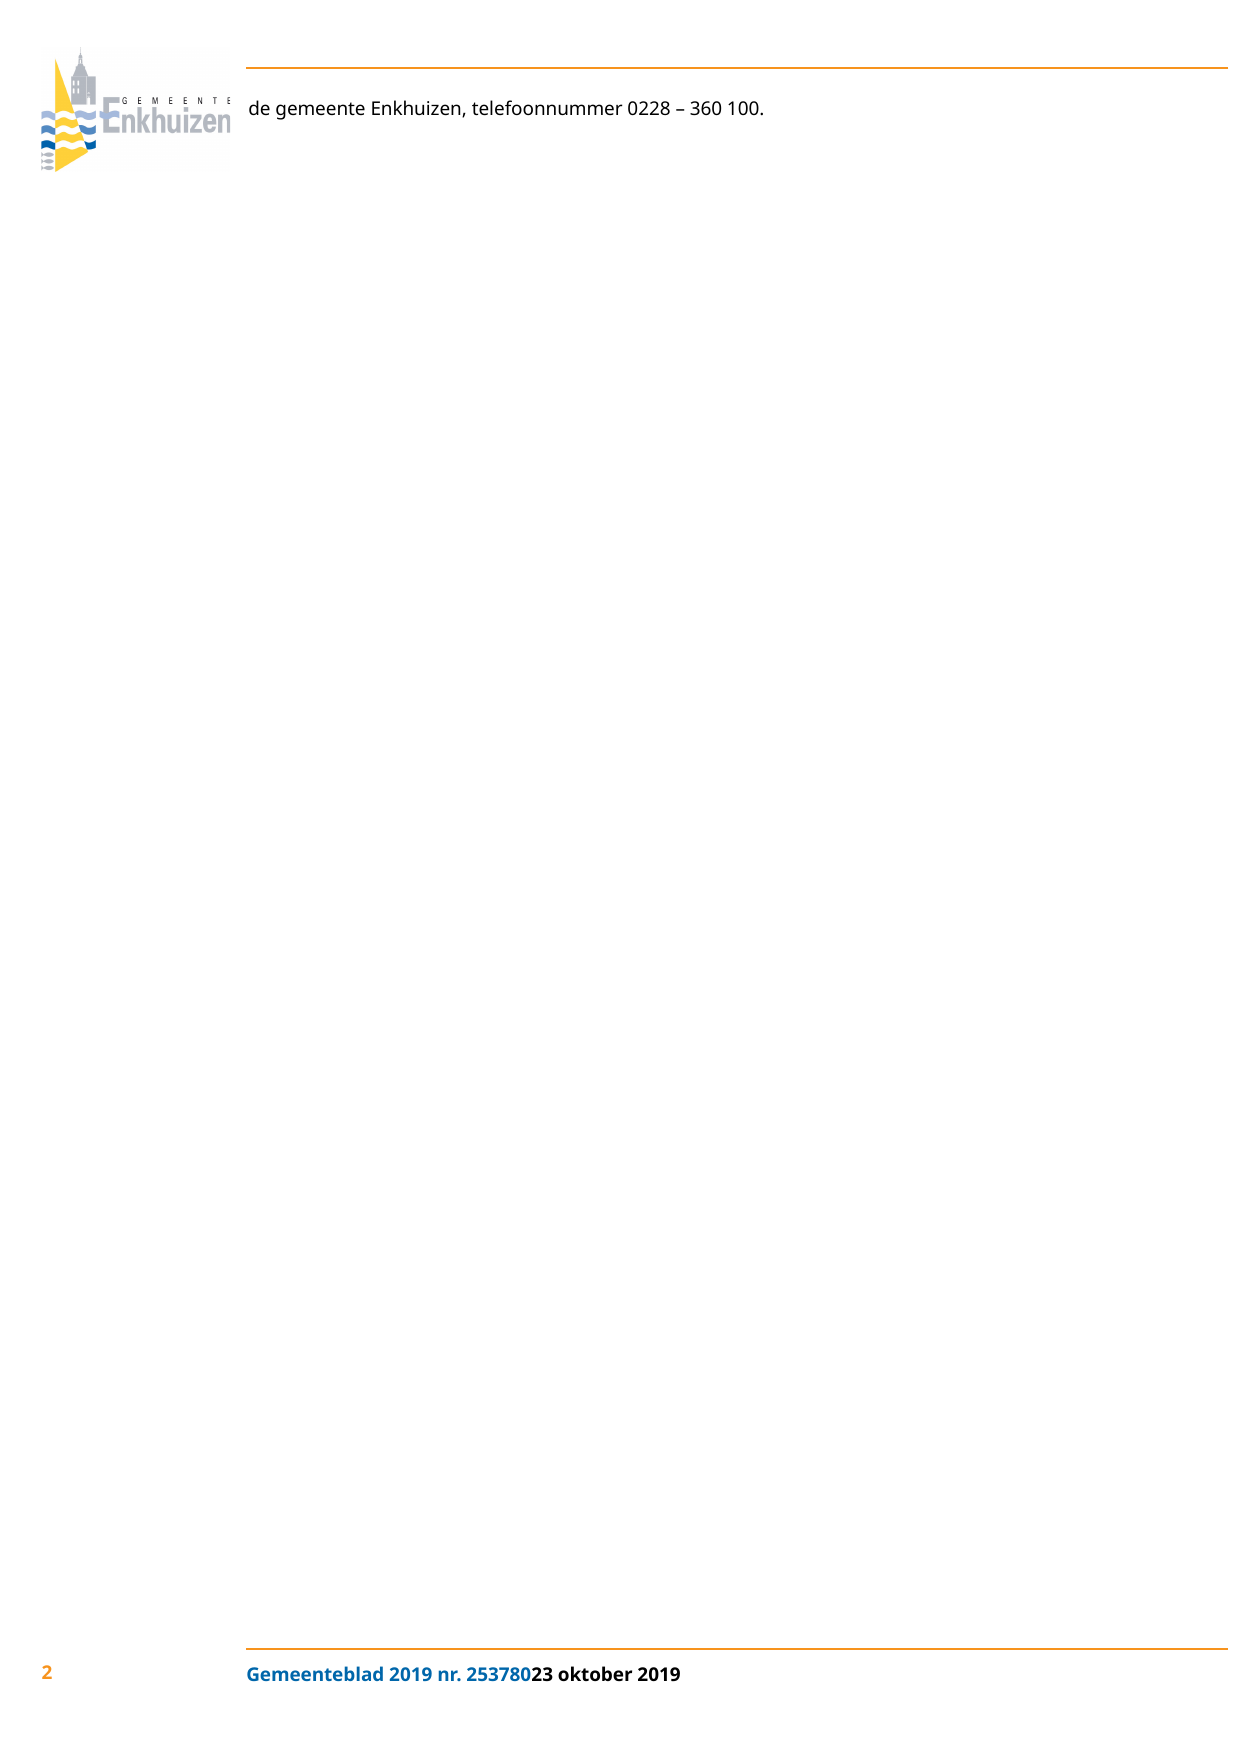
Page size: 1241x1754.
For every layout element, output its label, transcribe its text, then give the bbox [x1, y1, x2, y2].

text de gemeente Enkhuizen, telefoonnummer 0228 – 360 100. [248, 95, 1152, 121]
picture [41, 47, 231, 172]
